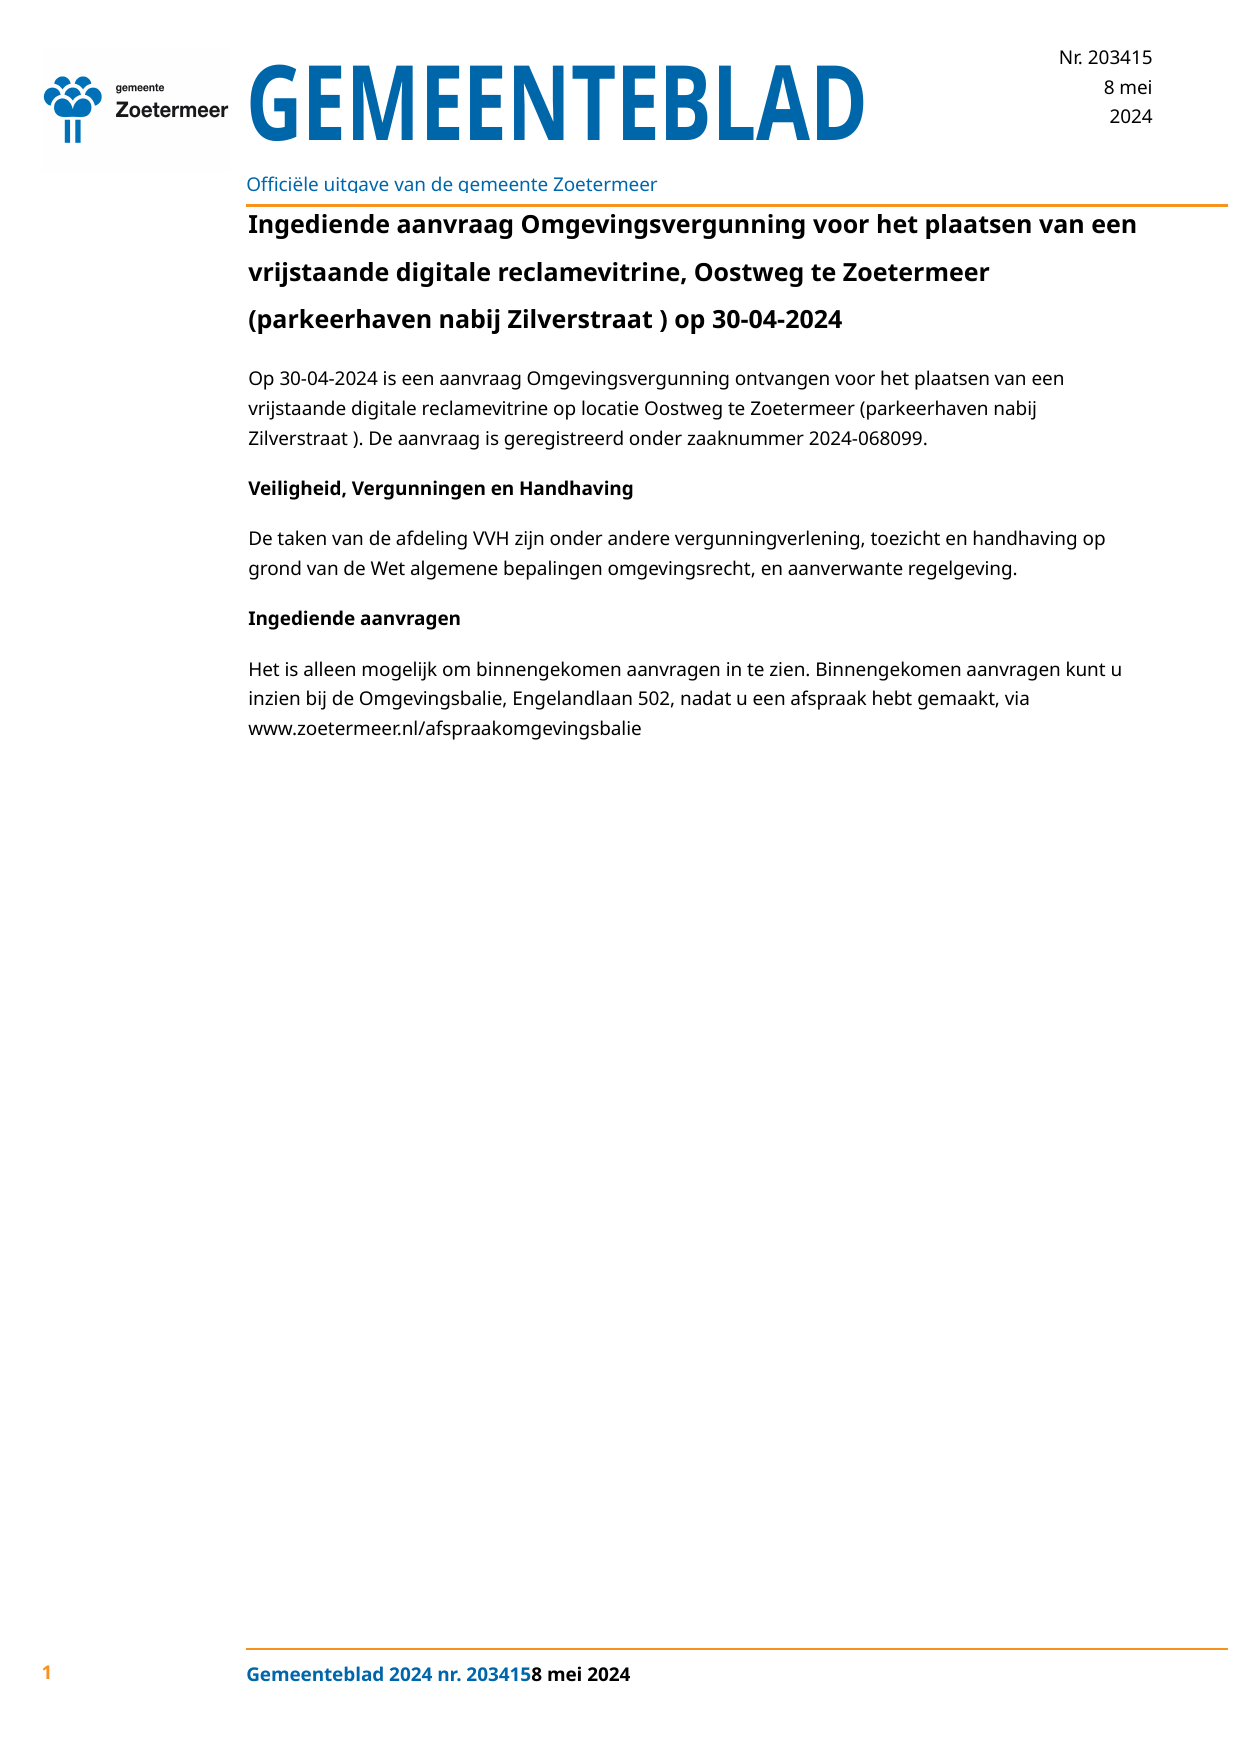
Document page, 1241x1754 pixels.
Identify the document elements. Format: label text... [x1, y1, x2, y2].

text Op 30-04-2024 is een aanvraag Omgevingsvergunning ontvangen voor het plaatsen van een vrijstaande digitale reclamevitrine op locatie Oostweg te Zoetermeer (parkeerhaven nabij Zilverstraat ). De aanvraag is geregistreerd onder zaaknummer 2024-068099. [248, 366, 1152, 450]
text Ingediende aanvragen [248, 606, 1152, 631]
picture [41, 47, 231, 172]
text De taken van de afdeling VVH zijn onder andere vergunningverlening, toezicht en handhaving op grond van de Wet algemene bepalingen omgevingsrecht, en aanverwante regelgeving. [248, 526, 1152, 581]
text Ingediende aanvraag Omgevingsvergunning voor het plaatsen van een vrijstaande digitale reclamevitrine, Oostweg te Zoetermeer (parkeerhaven nabij Zilverstraat ) op 30-04-2024 [248, 207, 1152, 336]
text Veiligheid, Vergunningen en Handhaving [248, 475, 1152, 501]
text Het is alleen mogelijk om binnengekomen aanvragen in te zien. Binnengekomen aanvragen kunt u inzien bij de Omgevingsbalie, Engelandlaan 502, nadat u een afspraak hebt gemaakt, via www.zoetermeer.nl/afspraakomgevingsbalie [248, 656, 1152, 741]
